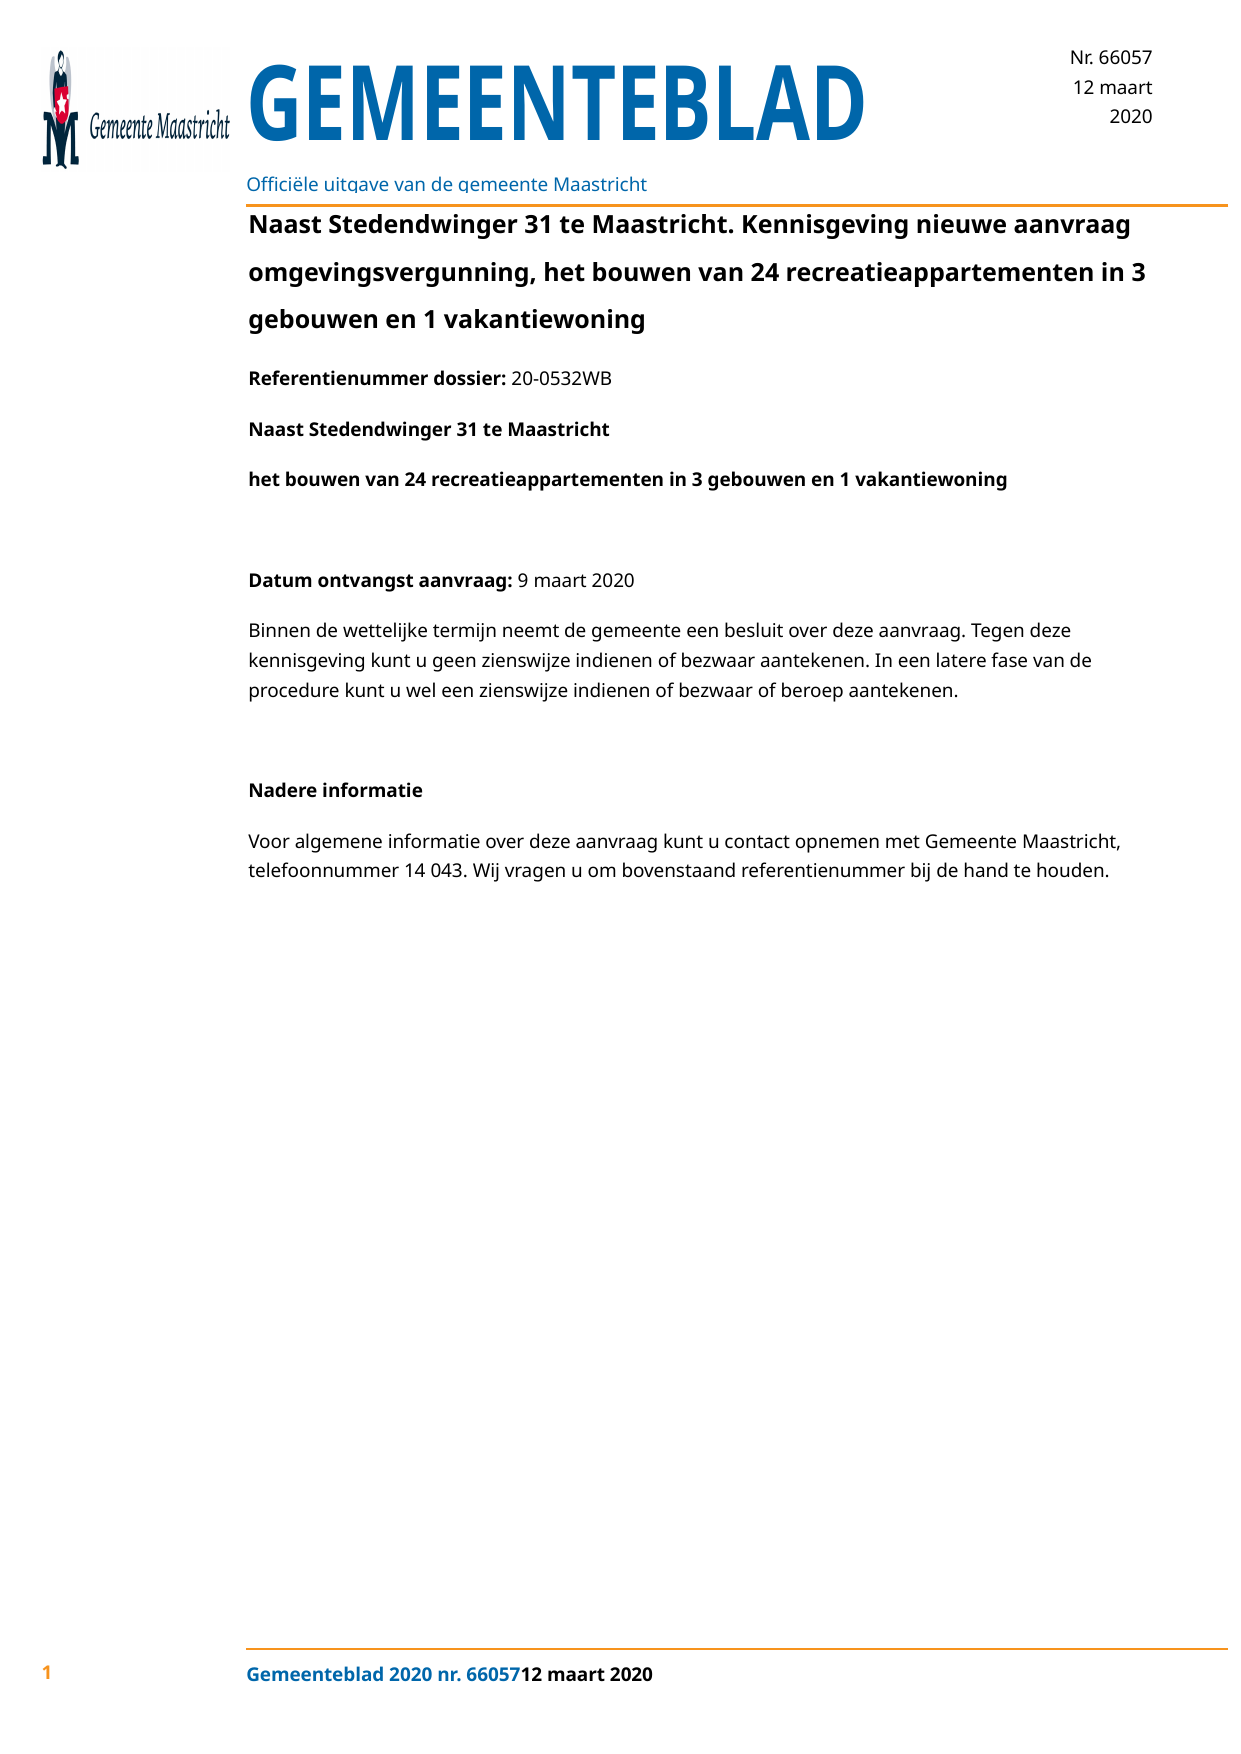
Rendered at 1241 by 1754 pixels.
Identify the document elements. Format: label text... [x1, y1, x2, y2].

text het bouwen van 24 recreatieappartementen in 3 gebouwen en 1 vakantiewoning [248, 466, 1152, 492]
text Datum ontvangst aanvraag: 9 maart 2020 [248, 567, 1152, 593]
text Voor algemene informatie over deze aanvraag kunt u contact opnemen met Gemeente Maastricht, telefoonnummer 14 043. Wij vragen u om bovenstaand referentienummer bij de hand te houden. [248, 828, 1152, 883]
text Naast Stedendwinger 31 te Maastricht [248, 416, 1152, 442]
text Nadere informatie [248, 778, 1152, 803]
text Binnen de wettelijke termijn neemt de gemeente een besluit over deze aanvraag. Tegen deze kennisgeving kunt u geen zienswijze indienen of bezwaar aantekenen. In een latere fase van de procedure kunt u wel een zienswijze indienen of bezwaar of beroep aantekenen. [248, 618, 1152, 702]
picture [41, 47, 231, 172]
text Referentienummer dossier: 20-0532WB [248, 366, 1152, 391]
text Naast Stedendwinger 31 te Maastricht. Kennisgeving nieuwe aanvraag omgevingsvergunning, het bouwen van 24 recreatieappartementen in 3 gebouwen en 1 vakantiewoning [248, 207, 1152, 336]
